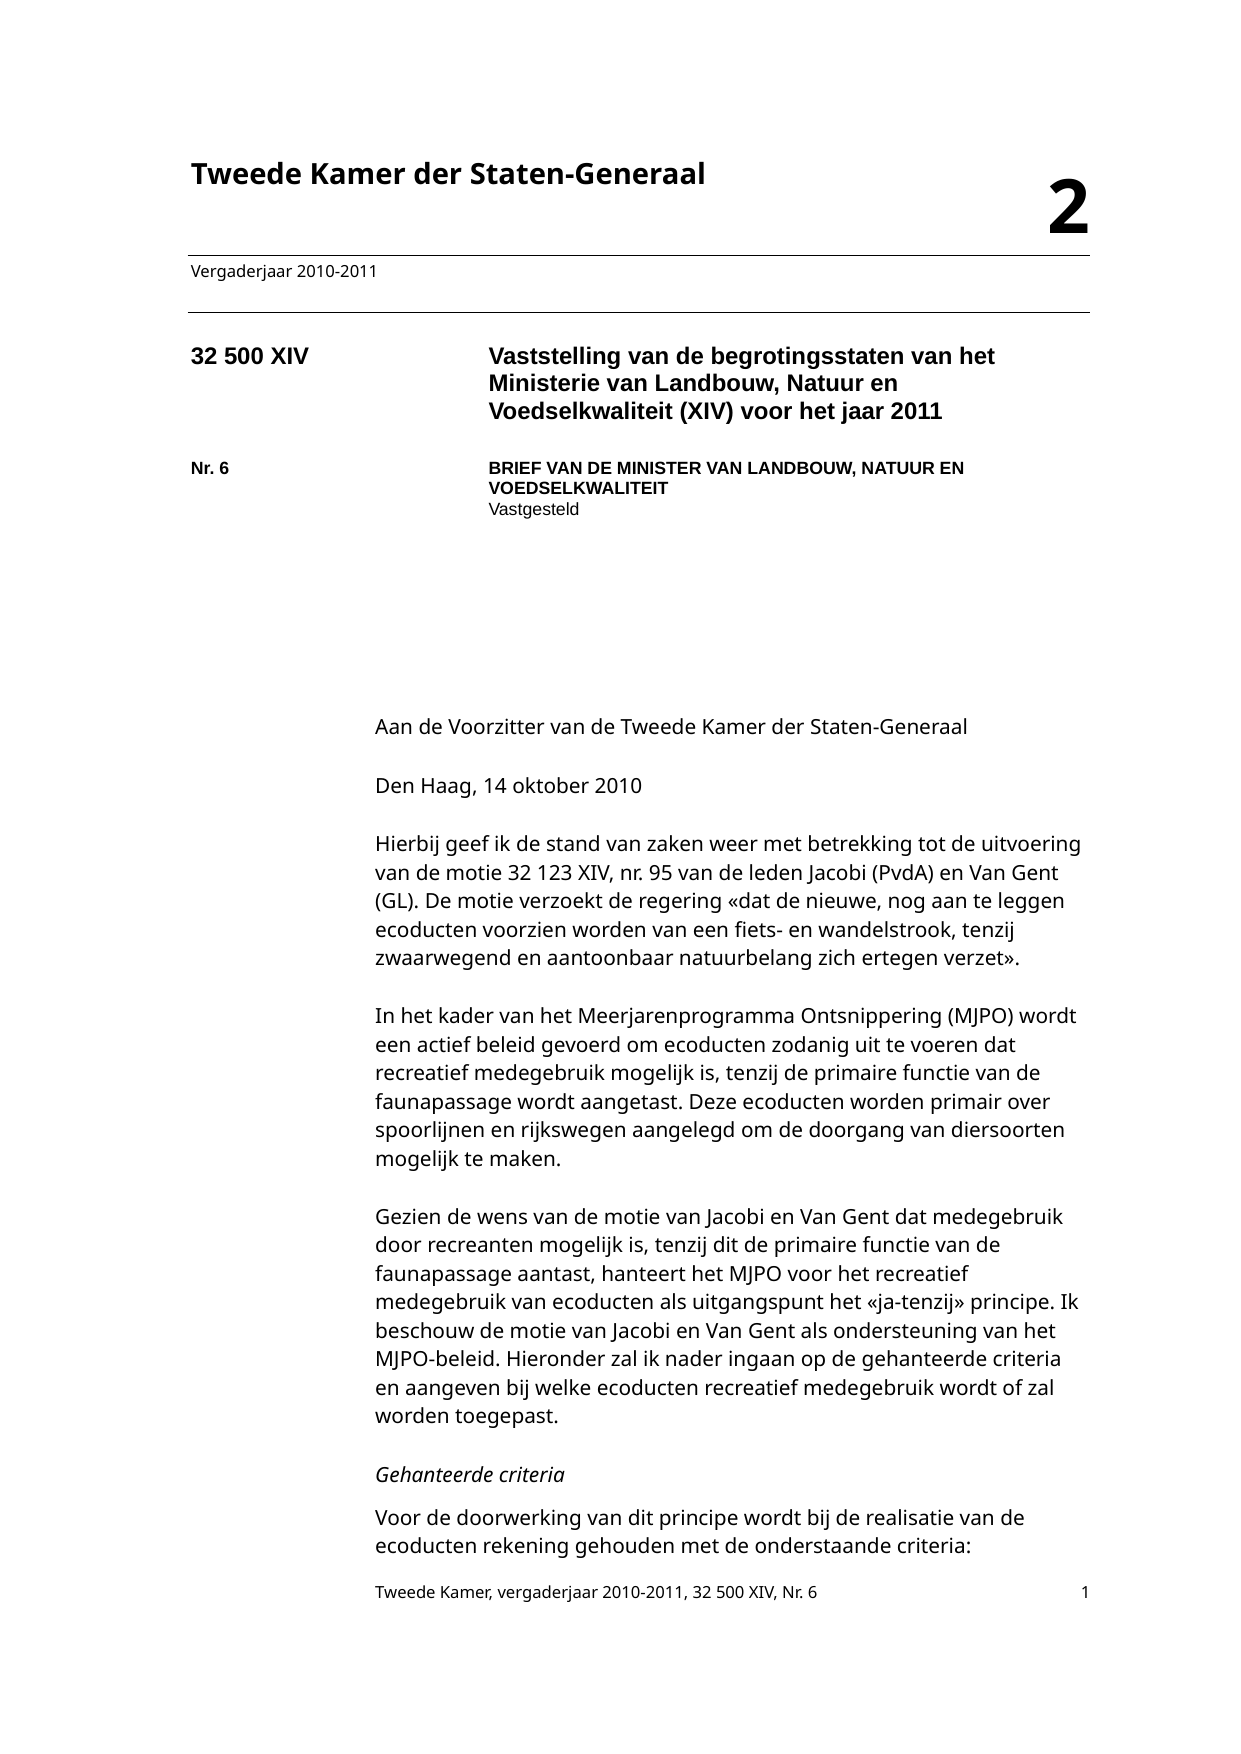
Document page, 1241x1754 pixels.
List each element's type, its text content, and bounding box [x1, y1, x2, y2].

text Gehanteerde criteria [375, 1460, 1090, 1488]
text Voor de doorwerking van dit principe wordt bij de realisatie van de ecoducten rekening gehouden met de onderstaande criteria: [375, 1503, 1090, 1560]
table_cell Vaststelling van de begrotingsstaten van het Ministerie van Landbouw, Natuur en Voedselkwaliteit (XIV) voor het jaar 2011 [485, 339, 1090, 454]
table_cell [485, 256, 1090, 312]
text In het kader van het Meerjarenprogramma Ontsnippering (MJPO) wordt een actief beleid gevoerd om ecoducten zodanig uit te voeren dat recreatief medegebruik mogelijk is, tenzij de primaire functie van de faunapassage wordt aangetast. Deze ecoducten worden primair over spoorlijnen en rijkswegen aangelegd om de doorgang van diersoorten mogelijk te maken. [375, 1002, 1090, 1172]
text Hierbij geef ik de stand van zaken weer met betrekking tot de uitvoering van de motie 32 123 XIV, nr. 95 van de leden Jacobi (PvdA) en Van Gent (GL). De motie verzoekt de regering «dat de nieuwe, nog aan te leggen ecoducten voorzien worden van een fiets- en wandelstrook, tenzij zwaarwegend en aantoonbaar natuurbelang zich ertegen verzet». [375, 829, 1090, 972]
text Aan de Voorzitter van de Tweede Kamer der Staten-Generaal [375, 712, 1090, 741]
table_cell Vergaderjaar 2010-2011 [188, 256, 485, 312]
table_cell 32 500 XIV [188, 339, 485, 454]
table_header 2 [910, 150, 1090, 255]
table_cell [485, 313, 1090, 339]
table_header Tweede Kamer der Staten-Generaal [188, 150, 909, 255]
table_cell Nr. 6 [188, 455, 485, 594]
table_cell BRIEF VAN DE MINISTER VAN LANDBOUW, NATUUR EN VOEDSELKWALITEIT Vastgesteld [485, 455, 1090, 594]
table_cell [188, 313, 485, 339]
text Den Haag, 14 oktober 2010 [375, 771, 1090, 799]
text Gezien de wens van de motie van Jacobi en Van Gent dat medegebruik door recreanten mogelijk is, tenzij dit de primaire functie van de faunapassage aantast, hanteert het MJPO voor het recreatief medegebruik van ecoducten als uitgangspunt het «ja-tenzij» principe. Ik beschouw de motie van Jacobi en Van Gent als ondersteuning van het MJPO-beleid. Hieronder zal ik nader ingaan op de gehanteerde criteria en aangeven bij welke ecoducten recreatief medegebruik wordt of zal worden toegepast. [375, 1202, 1090, 1430]
